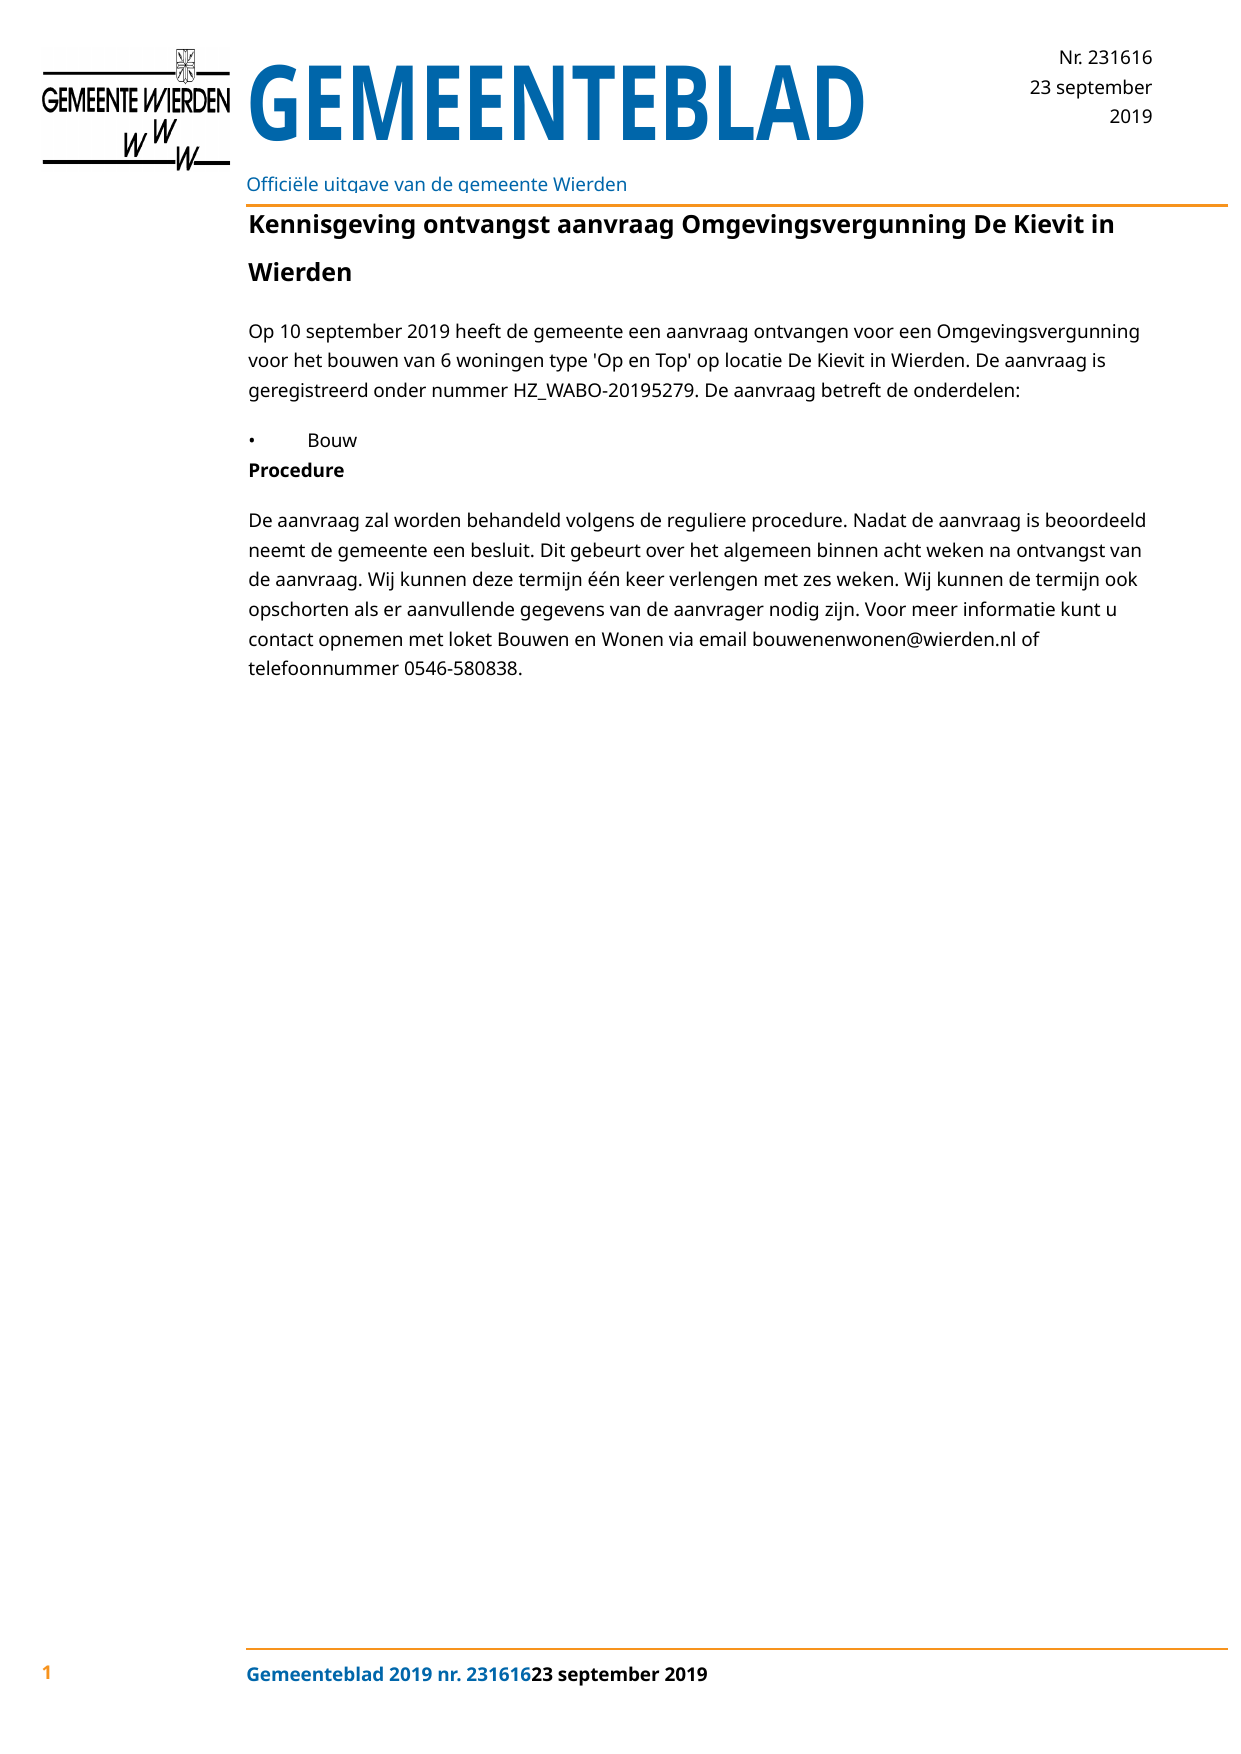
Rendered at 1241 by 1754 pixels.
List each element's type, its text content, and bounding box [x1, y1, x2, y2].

text De aanvraag zal worden behandeld volgens de reguliere procedure. Nadat de aanvraag is beoordeeld neemt de gemeente een besluit. Dit gebeurt over het algemeen binnen acht weken na ontvangst van de aanvraag. Wij kunnen deze termijn één keer verlengen met zes weken. Wij kunnen de termijn ook opschorten als er aanvullende gegevens van de aanvrager nodig zijn. Voor meer informatie kunt u contact opnemen met loket Bouwen en Wonen via email bouwenenwonen@wierden.nl of telefoonnummer 0546-580838. [248, 507, 1152, 681]
text Op 10 september 2019 heeft de gemeente een aanvraag ontvangen voor een Omgevingsvergunning voor het bouwen van 6 woningen type 'Op en Top' op locatie De Kievit in Wierden. De aanvraag is geregistreerd onder nummer HZ_WABO-20195279. De aanvraag betreft de onderdelen: [248, 318, 1152, 403]
list Bouw [248, 427, 1152, 453]
picture [41, 47, 231, 172]
text Kennisgeving ontvangst aanvraag Omgevingsvergunning De Kievit in Wierden [248, 207, 1152, 288]
text Procedure [248, 457, 1152, 483]
